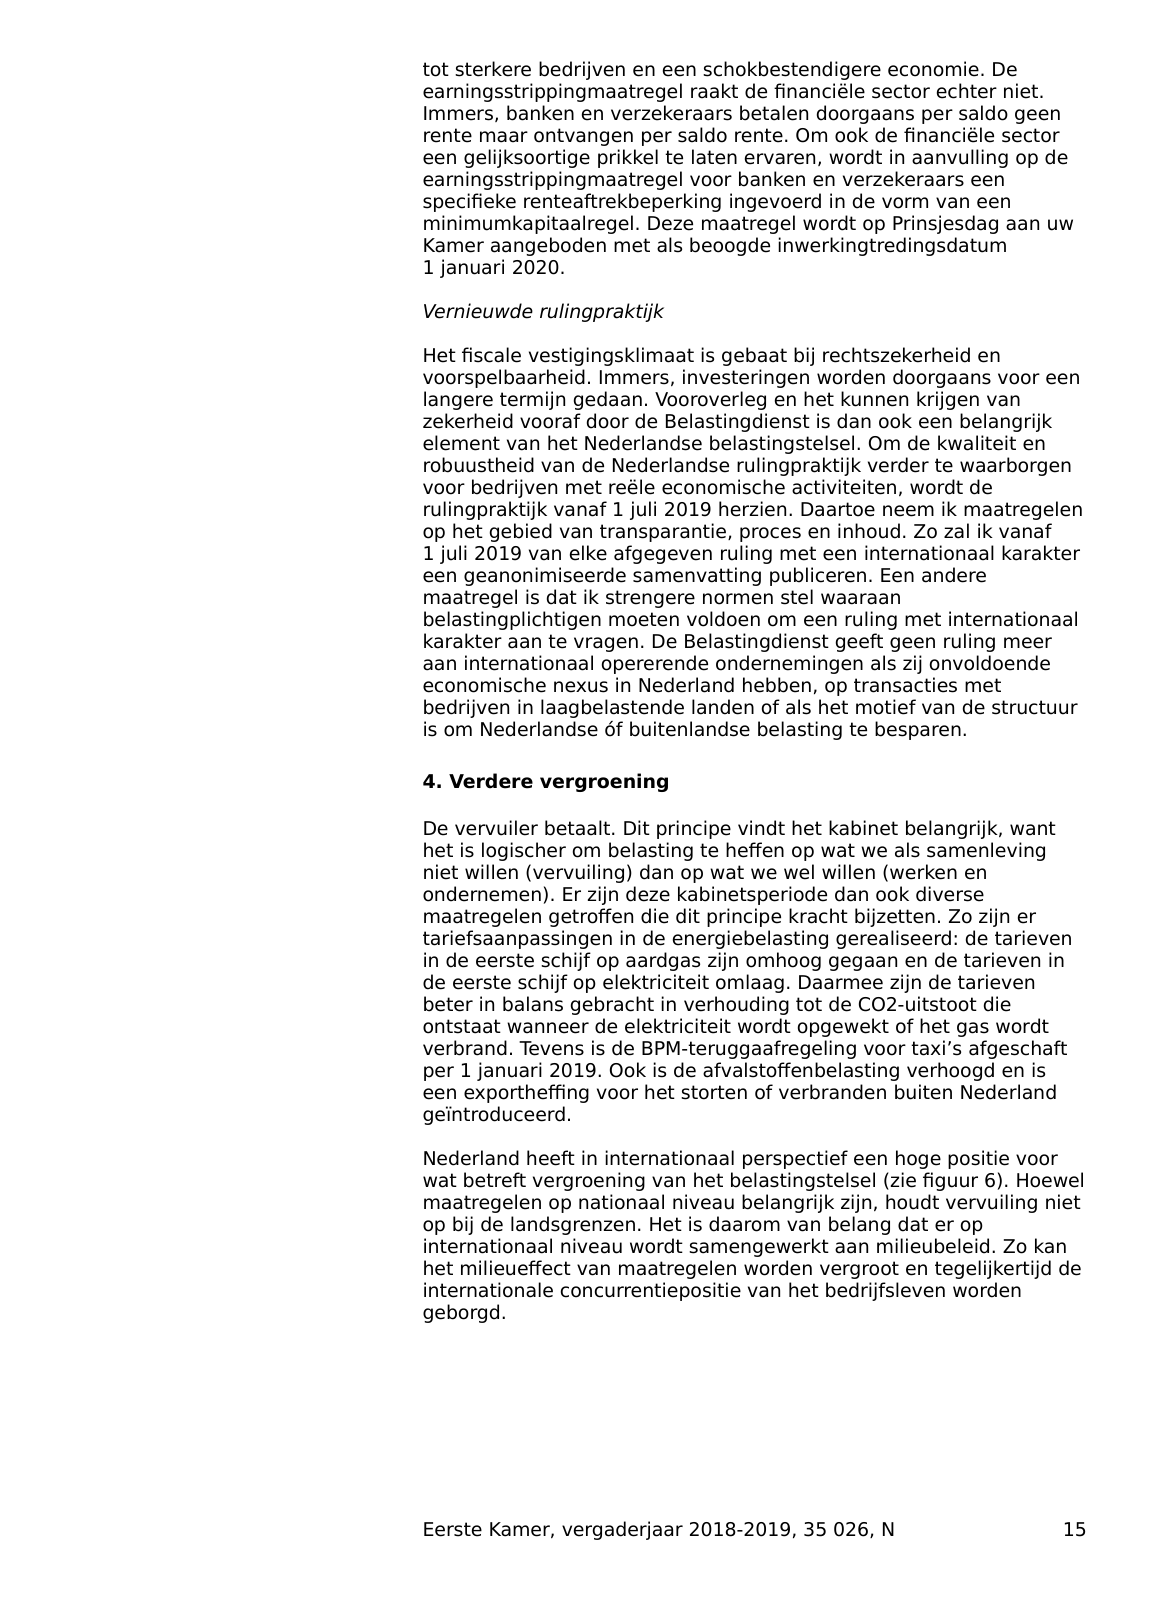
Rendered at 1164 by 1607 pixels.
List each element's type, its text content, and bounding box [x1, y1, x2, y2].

text De vervuiler betaalt. Dit principe vindt het kabinet belangrijk, want het is logischer om belasting te heffen op wat we als samenleving niet willen (vervuiling) dan op wat we wel willen (werken en ondernemen). Er zijn deze kabinetsperiode dan ook diverse maatregelen getroffen die dit principe kracht bijzetten. Zo zijn er tariefsaanpassingen in de energiebelasting gerealiseerd: de tarieven in de eerste schijf op aardgas zijn omhoog gegaan en de tarieven in de eerste schijf op elektriciteit omlaag. Daarmee zijn de tarieven beter in balans gebracht in verhouding tot de CO2-uitstoot die ontstaat wanneer de elektriciteit wordt opgewekt of het gas wordt verbrand. Tevens is de BPM-teruggaafregeling voor taxi’s afgeschaft per 1 januari 2019. Ook is de afvalstoffenbelasting verhoogd en is een exportheffing voor het storten of verbranden buiten Nederland geïntroduceerd. [422, 818, 1087, 1126]
text Nederland heeft in internationaal perspectief een hoge positie voor wat betreft vergroening van het belastingstelsel (zie figuur 6). Hoewel maatregelen op nationaal niveau belangrijk zijn, houdt vervuiling niet op bij de landsgrenzen. Het is daarom van belang dat er op internationaal niveau wordt samengewerkt aan milieubeleid. Zo kan het milieueffect van maatregelen worden vergroot en tegelijkertijd de internationale concurrentiepositie van het bedrijfsleven worden geborgd. [422, 1148, 1087, 1323]
text Het fiscale vestigingsklimaat is gebaat bij rechtszekerheid en voorspelbaarheid. Immers, investeringen worden doorgaans voor een langere termijn gedaan. Vooroverleg en het kunnen krijgen van zekerheid vooraf door de Belastingdienst is dan ook een belangrijk element van het Nederlandse belastingstelsel. Om de kwaliteit en robuustheid van de Nederlandse rulingpraktijk verder te waarborgen voor bedrijven met reële economische activiteiten, wordt de rulingpraktijk vanaf 1 juli 2019 herzien. Daartoe neem ik maatregelen op het gebied van transparantie, proces en inhoud. Zo zal ik vanaf 1 juli 2019 van elke afgegeven ruling met een internationaal karakter een geanonimiseerde samenvatting publiceren. Een andere maatregel is dat ik strengere normen stel waaraan belastingplichtigen moeten voldoen om een ruling met internationaal karakter aan te vragen. De Belastingdienst geeft geen ruling meer aan internationaal opererende ondernemingen als zij onvoldoende economische nexus in Nederland hebben, op transacties met bedrijven in laagbelastende landen of als het motief van de structuur is om Nederlandse óf buitenlandse belasting te besparen. [422, 345, 1087, 741]
subtitle Vernieuwde rulingpraktijk [422, 301, 1087, 323]
text tot sterkere bedrijven en een schokbestendigere economie. De earningsstrippingmaatregel raakt de financiële sector echter niet. Immers, banken en verzekeraars betalen doorgaans per saldo geen rente maar ontvangen per saldo rente. Om ook de financiële sector een gelijksoortige prikkel te laten ervaren, wordt in aanvulling op de earningsstrippingmaatregel voor banken en verzekeraars een specifieke renteaftrekbeperking ingevoerd in de vorm van een minimumkapitaalregel. Deze maatregel wordt op Prinsjesdag aan uw Kamer aangeboden met als beoogde inwerkingtredingsdatum 1 januari 2020. [422, 59, 1087, 279]
subtitle 4. Verdere vergroening [422, 771, 1087, 793]
